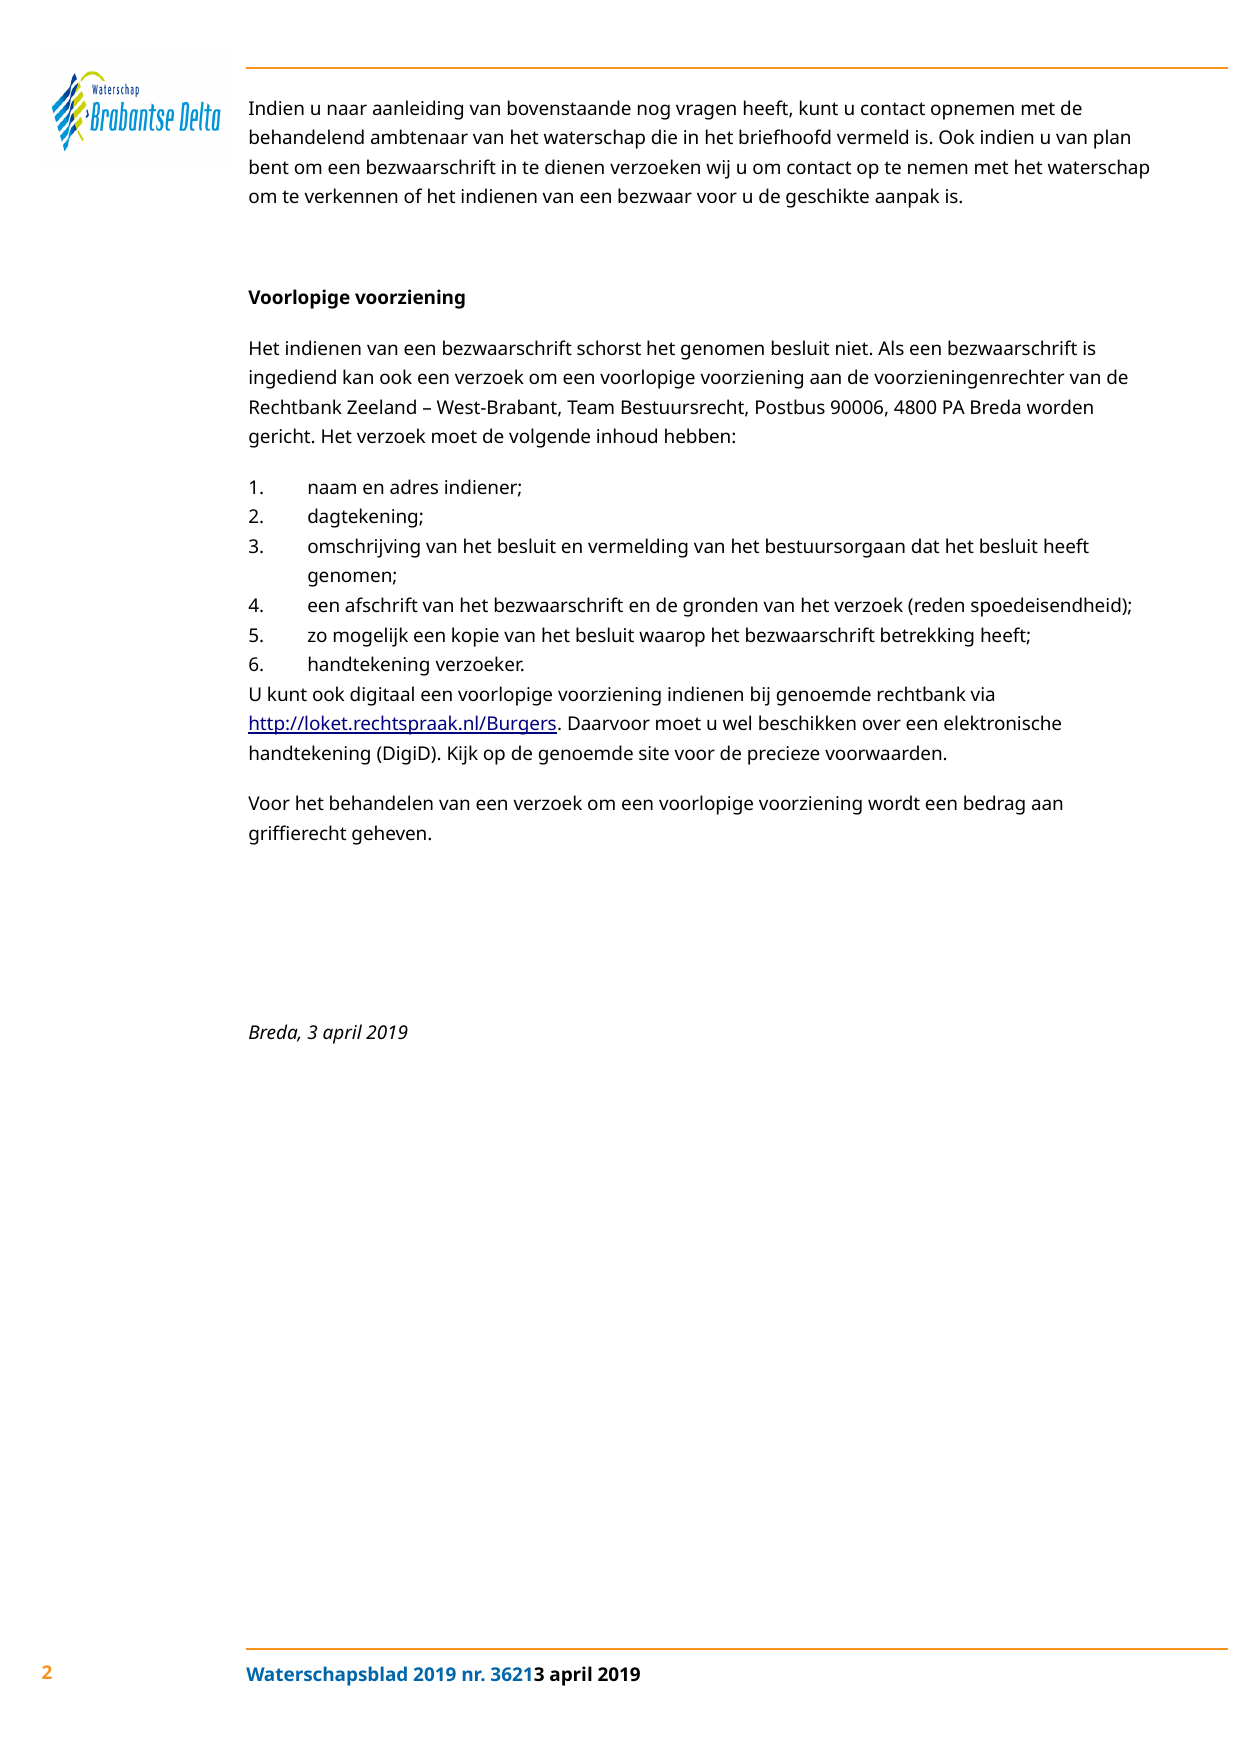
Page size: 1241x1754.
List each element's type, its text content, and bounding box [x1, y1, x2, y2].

text U kunt ook digitaal een voorlopige voorziening indienen bij genoemde rechtbank via http://loket.rechtspraak.nl/Burgers. Daarvoor moet u wel beschikken over een elektronische handtekening (DigiD). Kijk op de genoemde site voor de precieze voorwaarden. [248, 681, 1152, 766]
text Breda, 3 april 2019 [248, 1019, 1152, 1045]
list een afschrift van het bezwaarschrift en de gronden van het verzoek (reden spoedeisendheid); [248, 592, 1152, 618]
text Indien u naar aanleiding van bovenstaande nog vragen heeft, kunt u contact opnemen met de behandelend ambtenaar van het waterschap die in het briefhoofd vermeld is. Ook indien u van plan bent om een bezwaarschrift in te dienen verzoeken wij u om contact op te nemen met het waterschap om te verkennen of het indienen van een bezwaar voor u de geschikte aanpak is. [248, 95, 1152, 209]
list dagtekening; [248, 503, 1152, 529]
list zo mogelijk een kopie van het besluit waarop het bezwaarschrift betrekking heeft; [248, 622, 1152, 648]
list handtekening verzoeker. [248, 651, 1152, 677]
picture [41, 47, 231, 172]
text Voor het behandelen van een verzoek om een voorlopige voorziening wordt een bedrag aan griffierecht geheven. [248, 791, 1152, 846]
list omschrijving van het besluit en vermelding van het bestuursorgaan dat het besluit heeft genomen; [248, 533, 1152, 588]
list naam en adres indiener; [248, 474, 1152, 500]
text Voorlopige voorziening [248, 284, 1152, 310]
text Het indienen van een bezwaarschrift schorst het genomen besluit niet. Als een bezwaarschrift is ingediend kan ook een verzoek om een voorlopige voorziening aan de voorzieningenrechter van de Rechtbank Zeeland – West-Brabant, Team Bestuursrecht, Postbus 90006, 4800 PA Breda worden gericht. Het verzoek moet de volgende inhoud hebben: [248, 335, 1152, 449]
